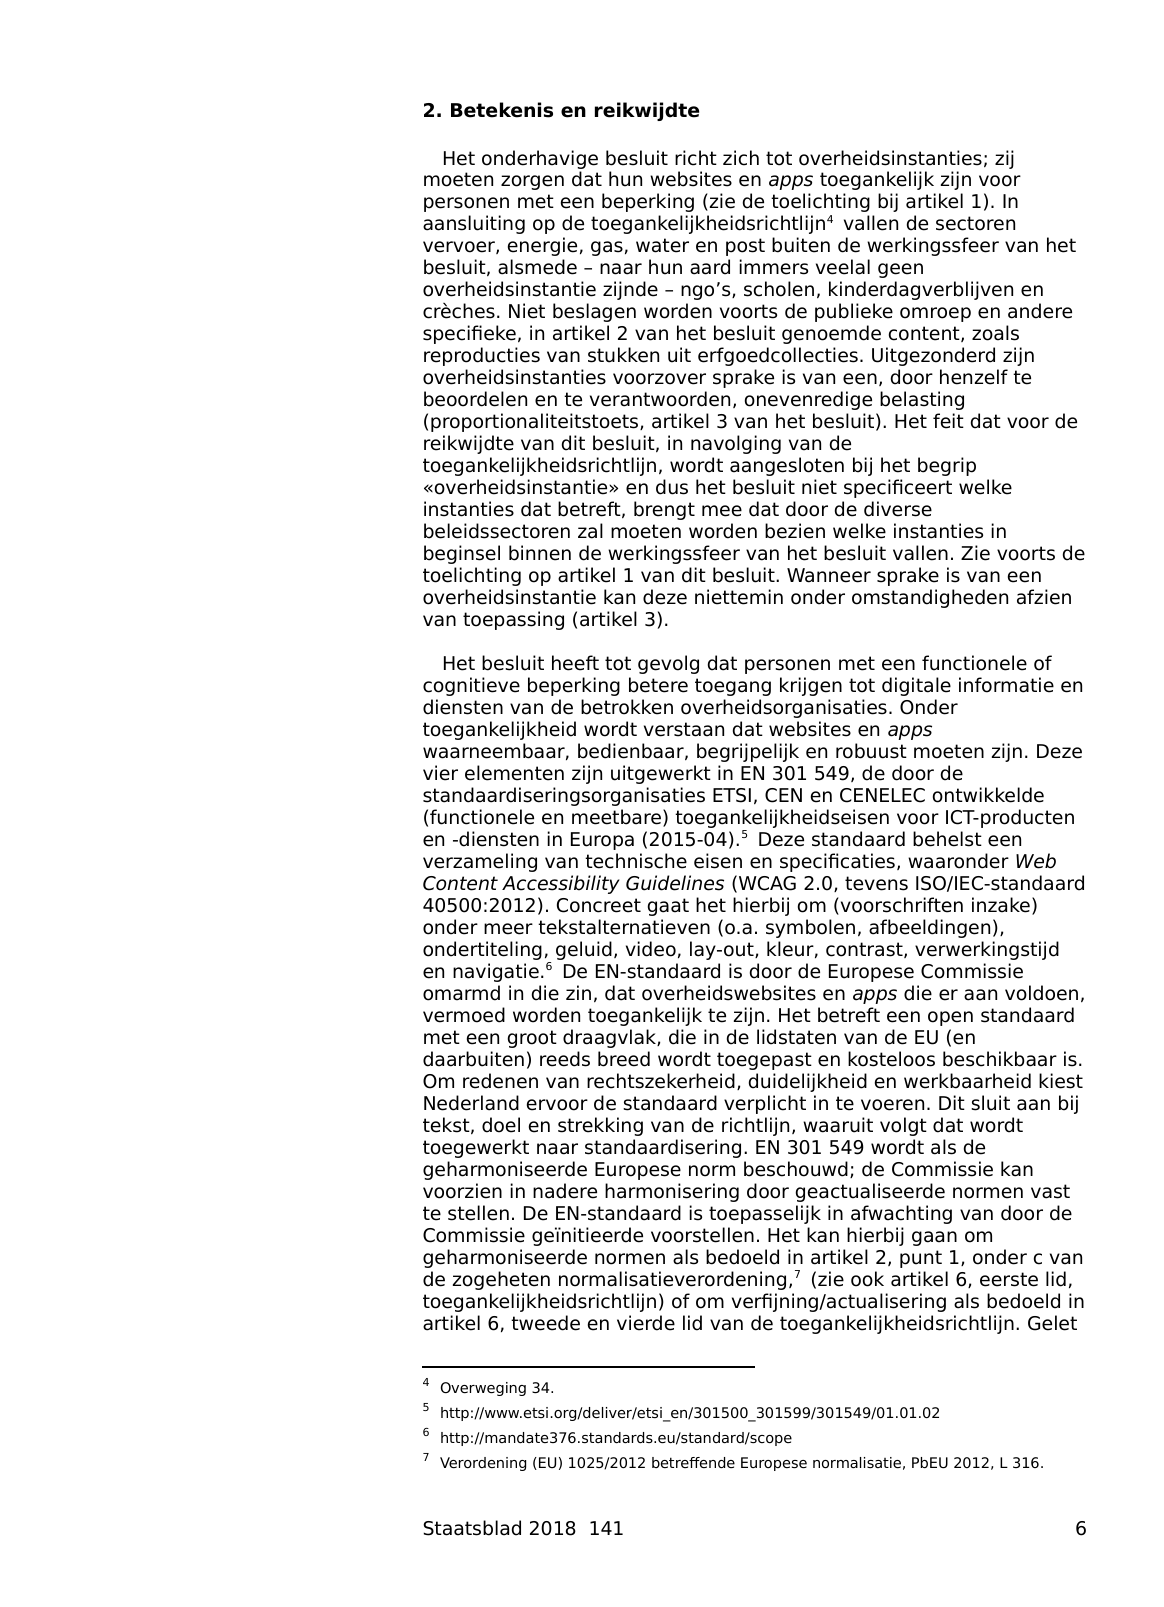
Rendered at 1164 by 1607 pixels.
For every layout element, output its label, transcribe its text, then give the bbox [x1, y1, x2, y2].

text Overweging 34. [422, 1376, 1087, 1398]
text Het onderhavige besluit richt zich tot overheidsinstanties; zij moeten zorgen dat hun websites en apps toegankelijk zijn voor personen met een beperking (zie de toelichting bij artikel 1). In aansluiting op de toegankelijkheidsrichtlijn vallen de sectoren vervoer, energie, gas, water en post buiten de werkingssfeer van het besluit, alsmede – naar hun aard immers veelal geen overheidsinstantie zijnde – ngo’s, scholen, kinderdagverblijven en crèches. Niet beslagen worden voorts de publieke omroep en andere specifieke, in artikel 2 van het besluit genoemde content, zoals reproducties van stukken uit erfgoedcollecties. Uitgezonderd zijn overheidsinstanties voorzover sprake is van een, door henzelf te beoordelen en te verantwoorden, onevenredige belasting (proportionaliteitstoets, artikel 3 van het besluit). Het feit dat voor de reikwijdte van dit besluit, in navolging van de toegankelijkheidsrichtlijn, wordt aangesloten bij het begrip «overheidsinstantie» en dus het besluit niet specificeert welke instanties dat betreft, brengt mee dat door de diverse beleidssectoren zal moeten worden bezien welke instanties in beginsel binnen de werkingssfeer van het besluit vallen. Zie voorts de toelichting op artikel 1 van dit besluit. Wanneer sprake is van een overheidsinstantie kan deze niettemin onder omstandigheden afzien van toepassing (artikel 3). [422, 147, 1087, 631]
subtitle 2. Betekenis en reikwijdte [422, 100, 1087, 122]
text Het besluit heeft tot gevolg dat personen met een functionele of cognitieve beperking betere toegang krijgen tot digitale informatie en diensten van de betrokken overheidsorganisaties. Onder toegankelijkheid wordt verstaan dat websites en apps waarneembaar, bedienbaar, begrijpelijk en robuust moeten zijn. Deze vier elementen zijn uitgewerkt in EN 301 549, de door de standaardiseringsorganisaties ETSI, CEN en CENELEC ontwikkelde (functionele en meetbare) toegankelijkheidseisen voor ICT-producten en -diensten in Europa (2015-04). Deze standaard behelst een verzameling van technische eisen en specificaties, waaronder Web Content Accessibility Guidelines (WCAG 2.0, tevens ISO/IEC-standaard 40500:2012). Concreet gaat het hierbij om (voorschriften inzake) onder meer tekstalternatieven (o.a. symbolen, afbeeldingen), ondertiteling, geluid, video, lay-out, kleur, contrast, verwerkingstijd en navigatie. De EN-standaard is door de Europese Commissie omarmd in die zin, dat overheidswebsites en apps die er aan voldoen, vermoed worden toegankelijk te zijn. Het betreft een open standaard met een groot draagvlak, die in de lidstaten van de EU (en daarbuiten) reeds breed wordt toegepast en kosteloos beschikbaar is. Om redenen van rechtszekerheid, duidelijkheid en werkbaarheid kiest Nederland ervoor de standaard verplicht in te voeren. Dit sluit aan bij tekst, doel en strekking van de richtlijn, waaruit volgt dat wordt toegewerkt naar standaardisering. EN 301 549 wordt als de geharmoniseerde Europese norm beschouwd; de Commissie kan voorzien in nadere harmonisering door geactualiseerde normen vast te stellen. De EN-standaard is toepasselijk in afwachting van door de Commissie geïnitieerde voorstellen. Het kan hierbij gaan om geharmoniseerde normen als bedoeld in artikel 2, punt 1, onder c van de zogeheten normalisatieverordening, (zie ook artikel 6, eerste lid, toegankelijkheidsrichtlijn) of om verfijning/actualisering als bedoeld in artikel 6, tweede en vierde lid van de toegankelijkheidsrichtlijn. Gelet [422, 653, 1087, 1334]
text http://www.etsi.org/deliver/etsi_en/301500_301599/301549/01.01.02 [422, 1401, 1087, 1423]
text Verordening (EU) 1025/2012 betreffende Europese normalisatie, PbEU 2012, L 316. [422, 1451, 1087, 1473]
text http://mandate376.standards.eu/standard/scope [422, 1426, 1087, 1448]
